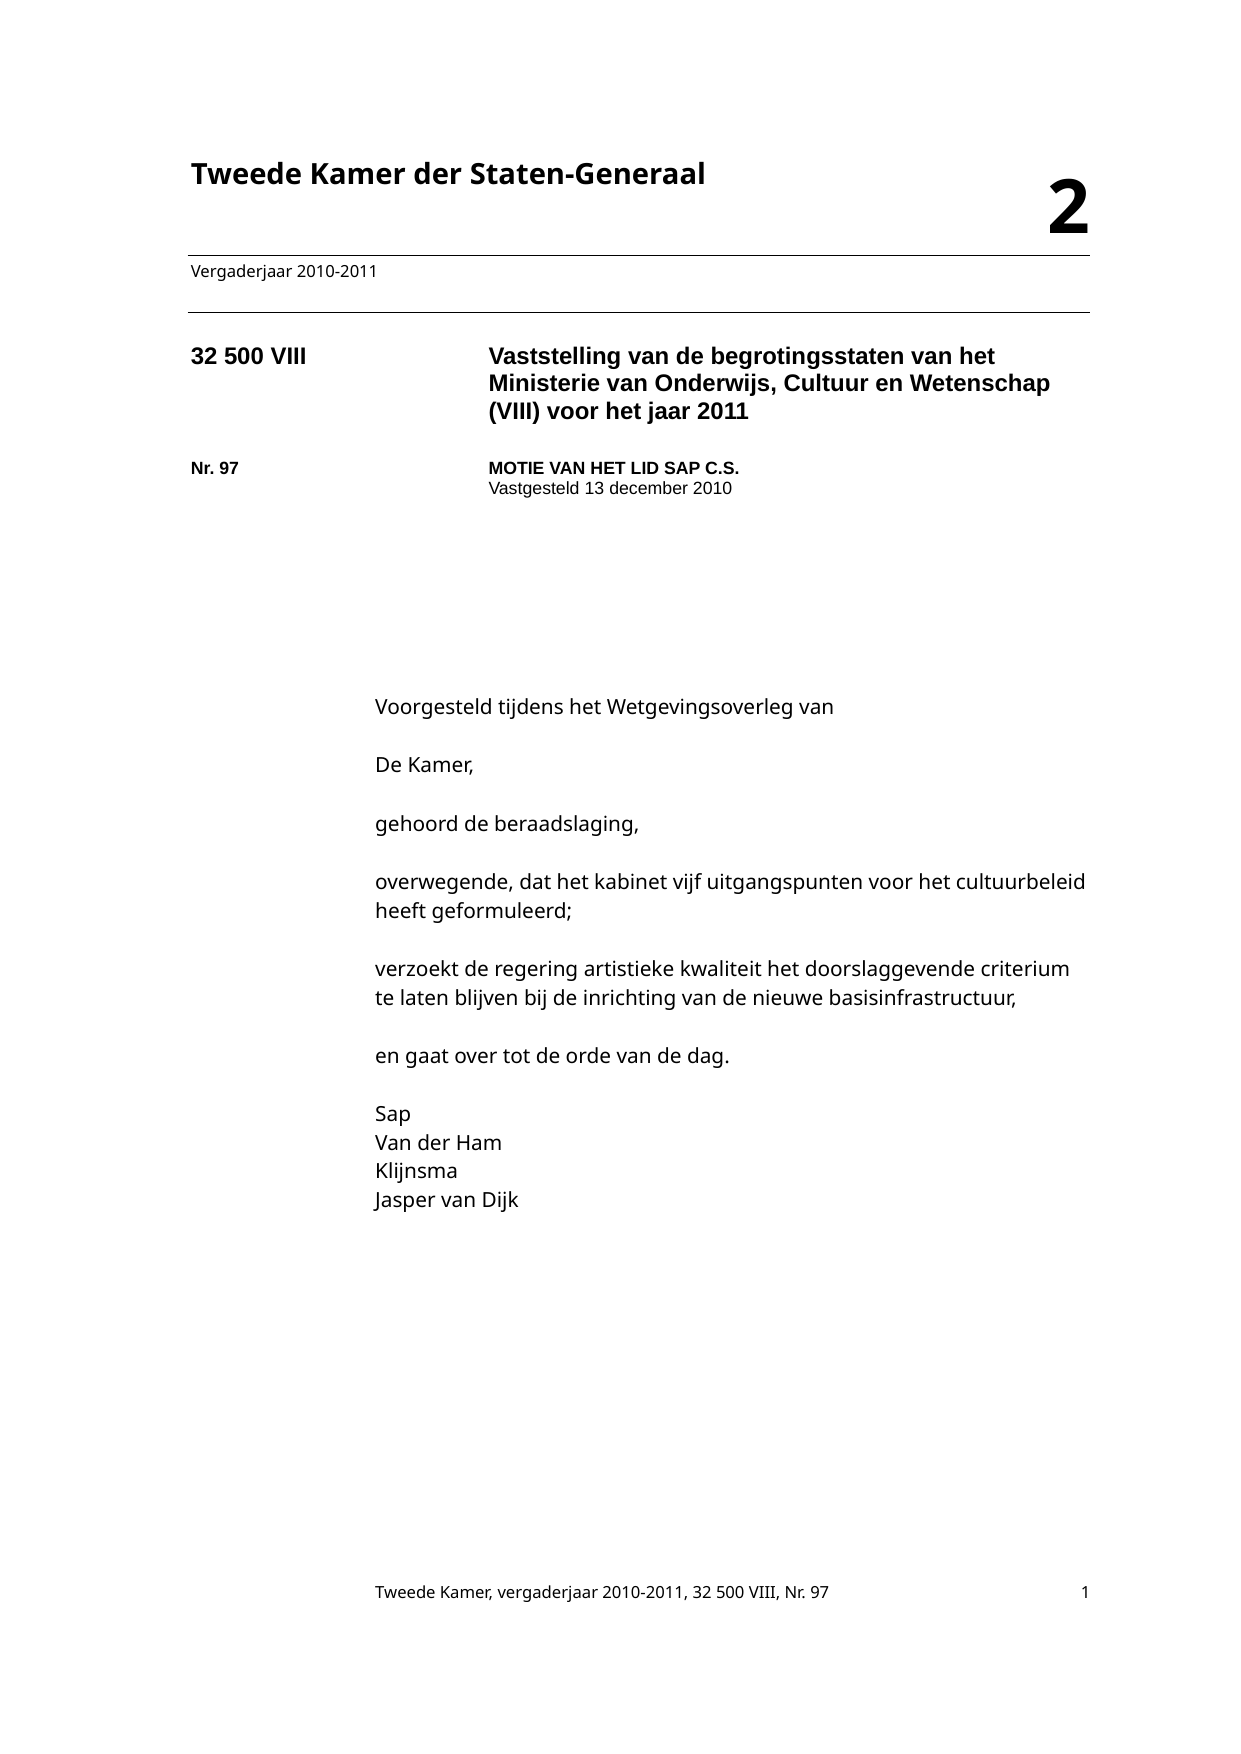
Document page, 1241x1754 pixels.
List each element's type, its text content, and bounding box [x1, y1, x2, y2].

table_cell [485, 256, 1090, 312]
table_cell Nr. 97 [188, 455, 485, 573]
table_cell [188, 313, 485, 339]
text Voorgesteld tijdens het Wetgevingsoverleg van [375, 692, 1090, 721]
text en gaat over tot de orde van de dag. [375, 1041, 1090, 1069]
table_cell Vergaderjaar 2010-2011 [188, 256, 485, 312]
table_header Tweede Kamer der Staten-Generaal [188, 150, 909, 255]
text Klijnsma [375, 1156, 1090, 1185]
text Sap [375, 1099, 1090, 1128]
text overwegende, dat het kabinet vijf uitgangspunten voor het cultuurbeleid heeft geformuleerd; [375, 867, 1090, 924]
text Van der Ham [375, 1128, 1090, 1156]
table_cell Vaststelling van de begrotingsstaten van het Ministerie van Onderwijs, Cultuur en Wetenschap (VIII) voor het jaar 2011 [485, 339, 1090, 454]
table_cell 32 500 VIII [188, 339, 485, 454]
table_cell MOTIE VAN HET LID SAP C.S. Vastgesteld 13 december 2010 [485, 455, 1090, 573]
text Jasper van Dijk [375, 1185, 1090, 1213]
text De Kamer, [375, 751, 1090, 779]
text gehoord de beraadslaging, [375, 809, 1090, 837]
table_cell [485, 313, 1090, 339]
table_header 2 [910, 150, 1090, 255]
text verzoekt de regering artistieke kwaliteit het doorslaggevende criterium te laten blijven bij de inrichting van de nieuwe basisinfrastructuur, [375, 954, 1090, 1011]
